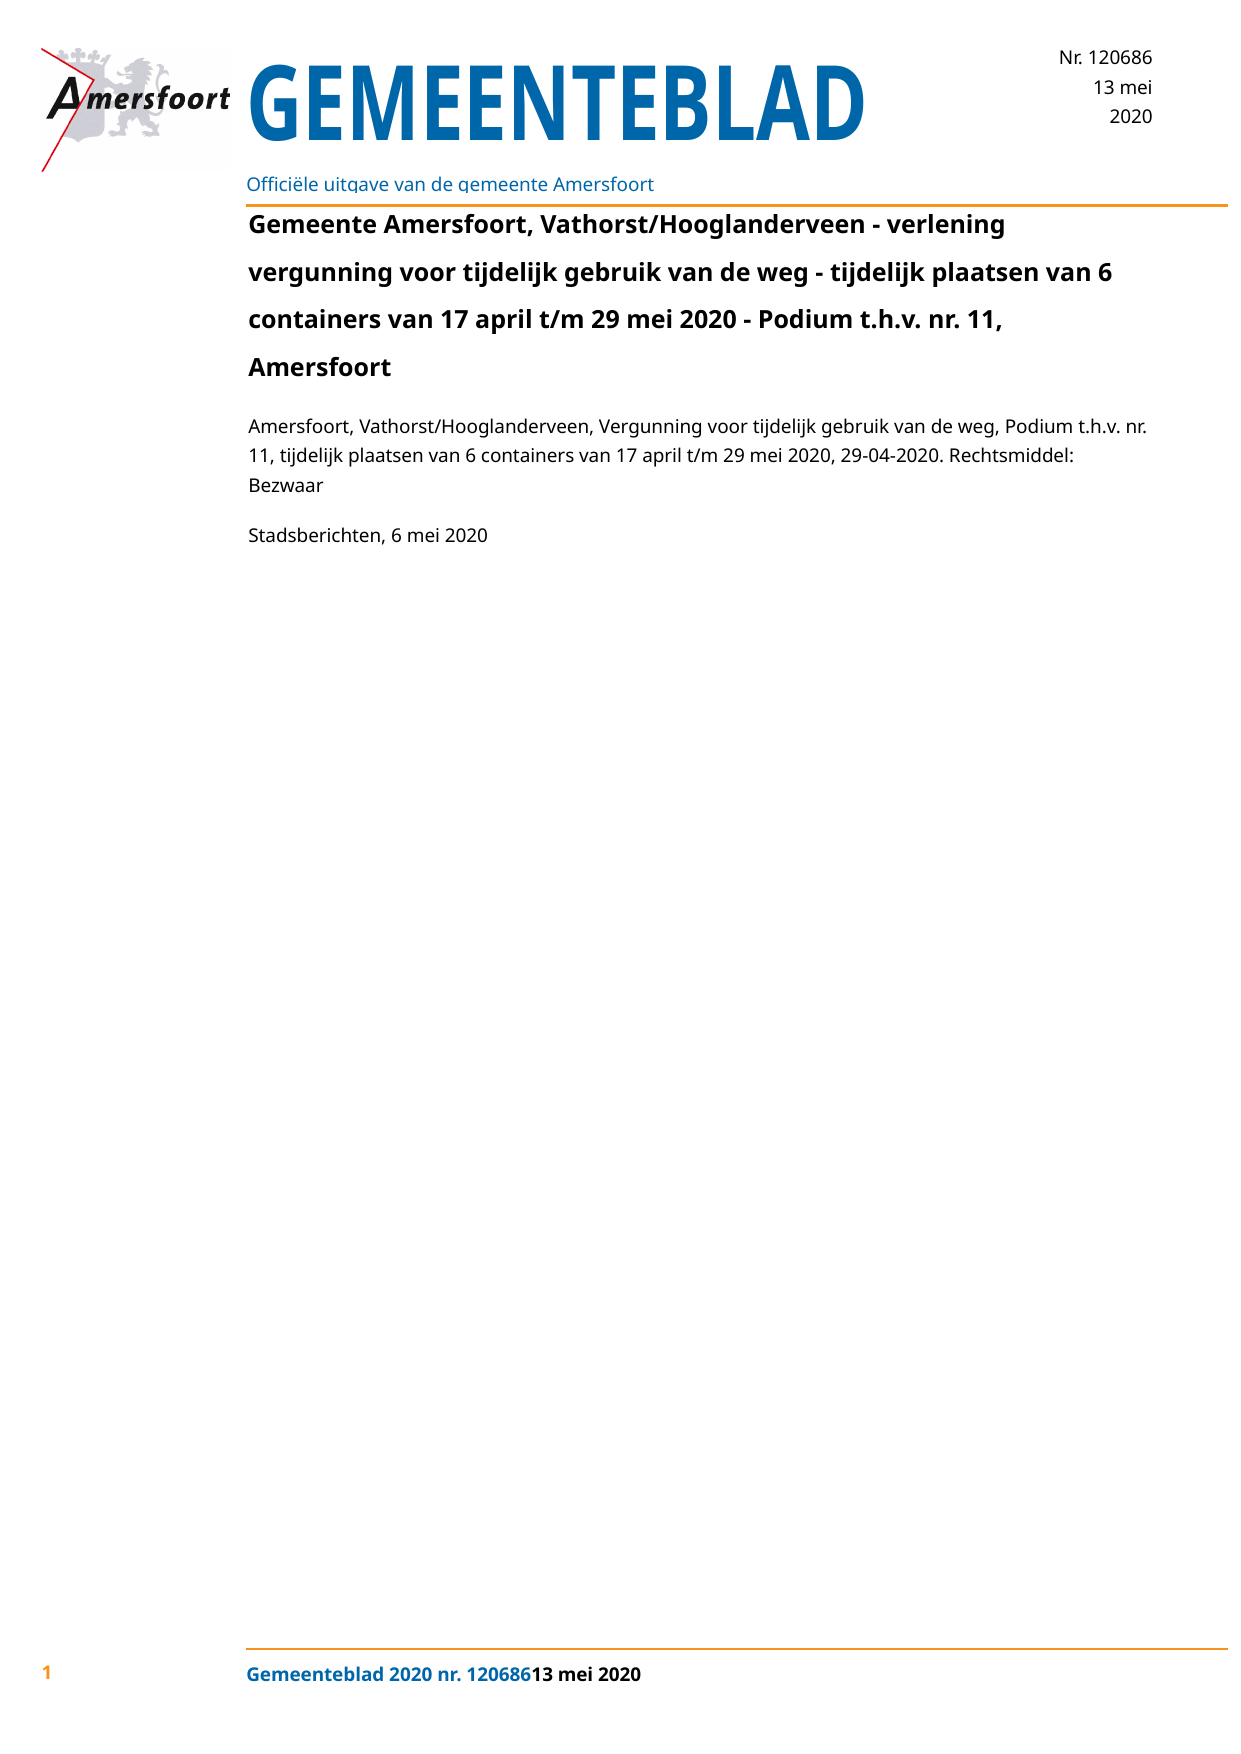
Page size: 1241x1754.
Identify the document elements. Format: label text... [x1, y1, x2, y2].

text Stadsberichten, 6 mei 2020 [248, 523, 1152, 548]
picture [41, 47, 231, 172]
text Gemeente Amersfoort, Vathorst/Hooglanderveen - verlening vergunning voor tijdelijk gebruik van de weg - tijdelijk plaatsen van 6 containers van 17 april t/m 29 mei 2020 - Podium t.h.v. nr. 11, Amersfoort [248, 207, 1152, 384]
text Amersfoort, Vathorst/Hooglanderveen, Vergunning voor tijdelijk gebruik van de weg, Podium t.h.v. nr. 11, tijdelijk plaatsen van 6 containers van 17 april t/m 29 mei 2020, 29-04-2020. Rechtsmiddel: Bezwaar [248, 413, 1152, 498]
